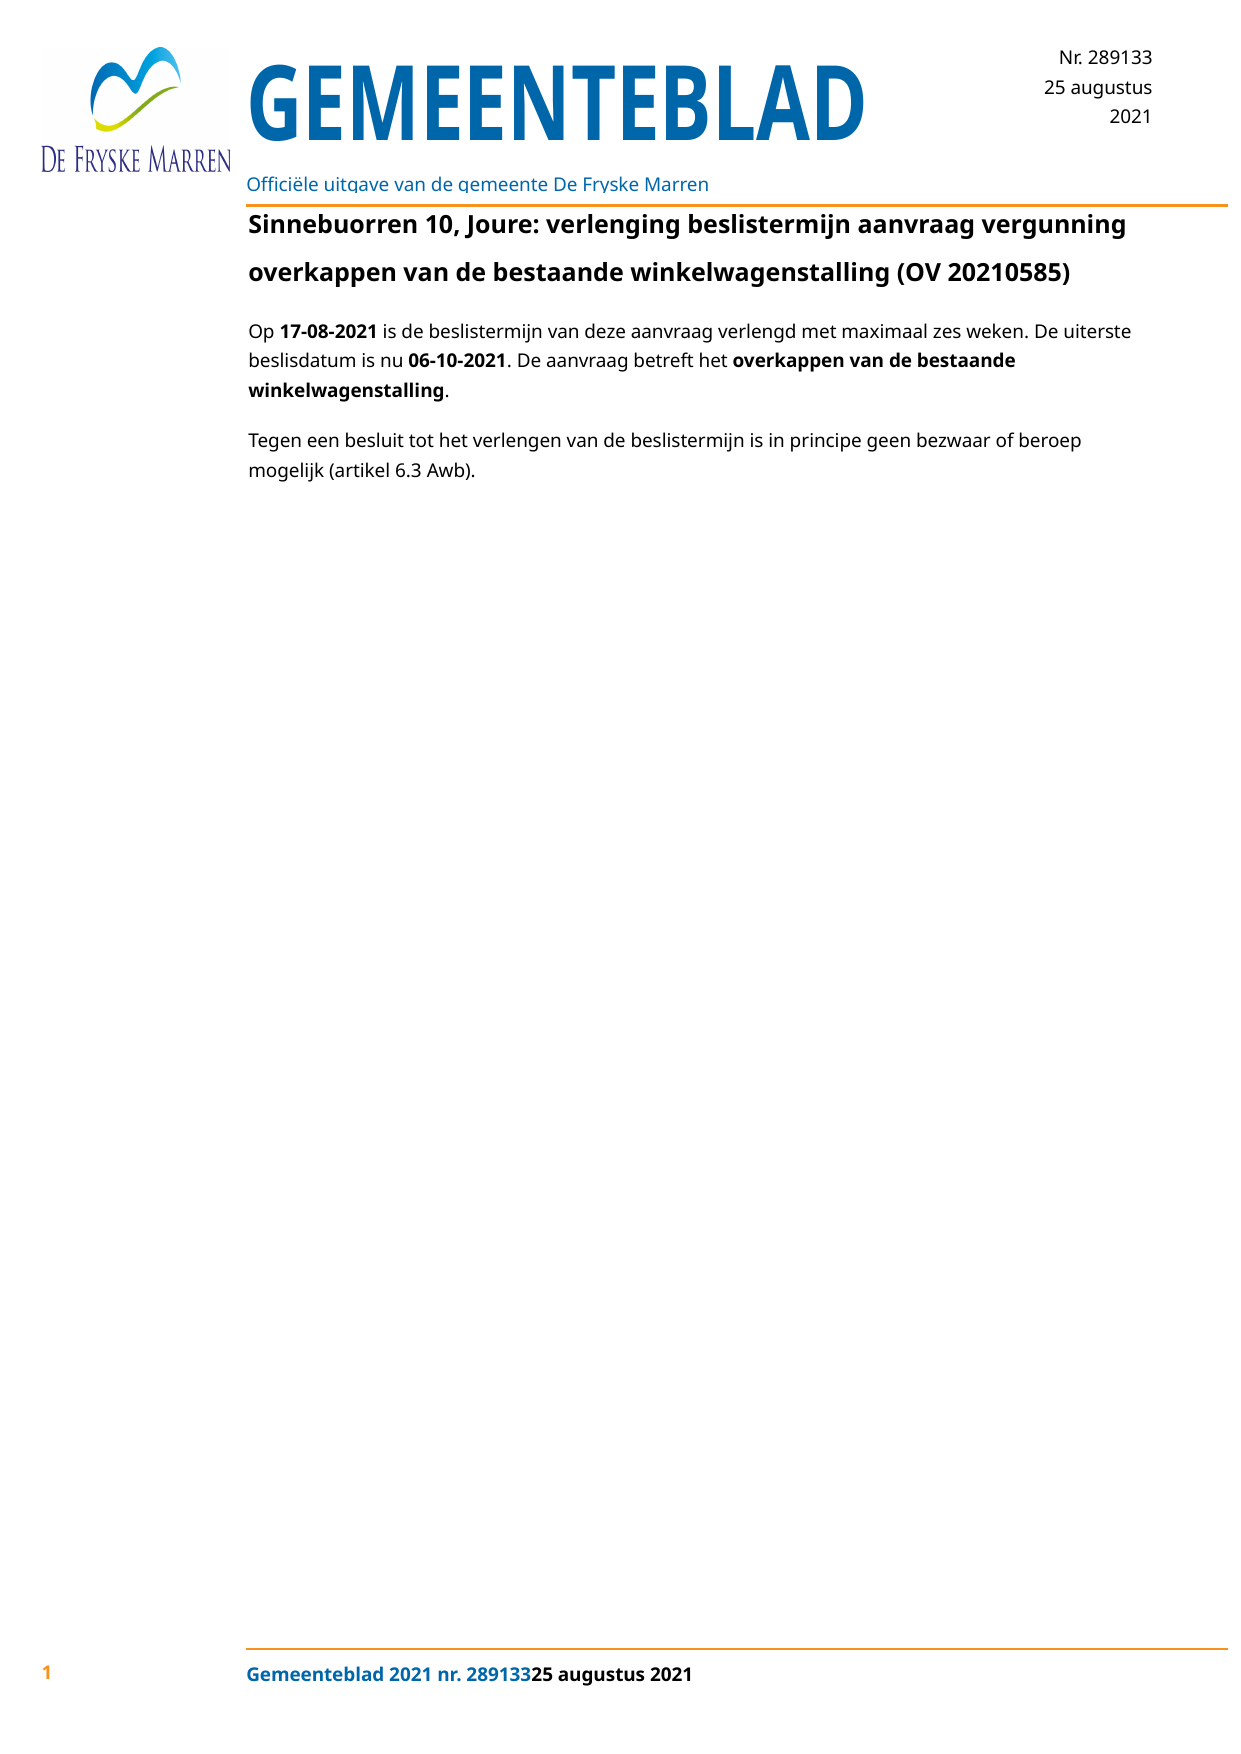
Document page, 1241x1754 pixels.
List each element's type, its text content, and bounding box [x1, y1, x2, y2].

text Op 17-08-2021 is de beslistermijn van deze aanvraag verlengd met maximaal zes weken. De uiterste beslisdatum is nu 06-10-2021. De aanvraag betreft het overkappen van de bestaande winkelwagenstalling. [248, 318, 1152, 403]
picture [41, 47, 231, 172]
text Tegen een besluit tot het verlengen van de beslistermijn is in principe geen bezwaar of beroep mogelijk (artikel 6.3 Awb). [248, 427, 1152, 483]
text Sinnebuorren 10, Joure: verlenging beslistermijn aanvraag vergunning overkappen van de bestaande winkelwagenstalling (OV 20210585) [248, 207, 1152, 288]
